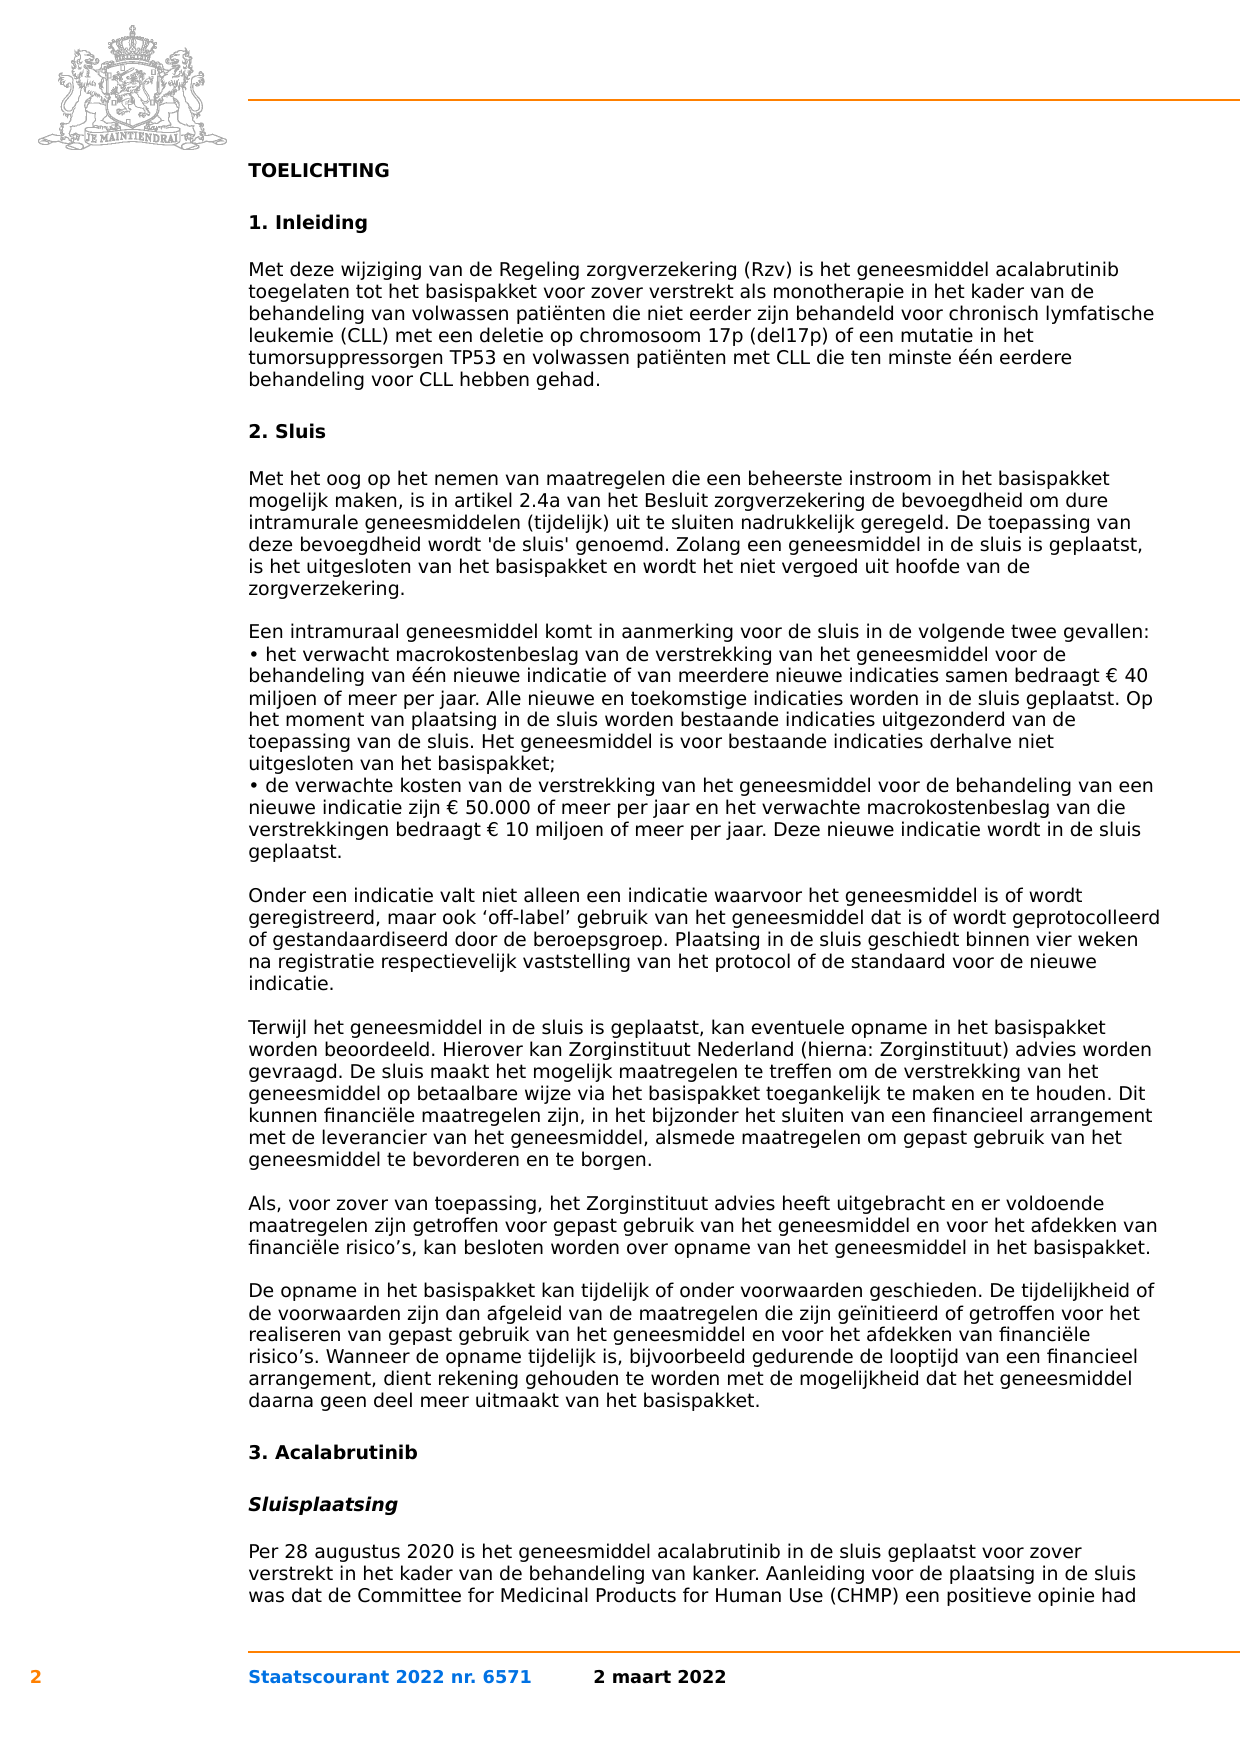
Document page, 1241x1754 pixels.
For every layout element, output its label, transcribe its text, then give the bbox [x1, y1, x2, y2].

text Met het oog op het nemen van maatregelen die een beheerste instroom in het basispakket mogelijk maken, is in artikel 2.4a van het Besluit zorgverzekering de bevoegdheid om dure intramurale geneesmiddelen (tijdelijk) uit te sluiten nadrukkelijk geregeld. De toepassing van deze bevoegdheid wordt 'de sluis' genoemd. Zolang een geneesmiddel in de sluis is geplaatst, is het uitgesloten van het basispakket en wordt het niet vergoed uit hoofde van de zorgverzekering. [248, 468, 1163, 599]
text De opname in het basispakket kan tijdelijk of onder voorwaarden geschieden. De tijdelijkheid of de voorwaarden zijn dan afgeleid van de maatregelen die zijn geïnitieerd of getroffen voor het realiseren van gepast gebruik van het geneesmiddel en voor het afdekken van financiële risico’s. Wanneer de opname tijdelijk is, bijvoorbeeld gedurende de looptijd van een financieel arrangement, dient rekening gehouden te worden met de mogelijkheid dat het geneesmiddel daarna geen deel meer uitmaakt van het basispakket. [248, 1280, 1163, 1412]
text Onder een indicatie valt niet alleen een indicatie waarvoor het geneesmiddel is of wordt geregistreerd, maar ook ‘off-label’ gebruik van het geneesmiddel dat is of wordt geprotocolleerd of gestandaardiseerd door de beroepsgroep. Plaatsing in de sluis geschiedt binnen vier weken na registratie respectievelijk vaststelling van het protocol of de standaard voor de nieuwe indicatie. [248, 885, 1163, 995]
text • het verwacht macrokostenbeslag van de verstrekking van het geneesmiddel voor de behandeling van één nieuwe indicatie of van meerdere nieuwe indicaties samen bedraagt € 40 miljoen of meer per jaar. Alle nieuwe en toekomstige indicaties worden in de sluis geplaatst. Op het moment van plaatsing in de sluis worden bestaande indicaties uitgezonderd van de toepassing van de sluis. Het geneesmiddel is voor bestaande indicaties derhalve niet uitgesloten van het basispakket; [248, 643, 1163, 775]
subtitle 1. Inleiding [248, 212, 1163, 234]
text Terwijl het geneesmiddel in de sluis is geplaatst, kan eventuele opname in het basispakket worden beoordeeld. Hierover kan Zorginstituut Nederland (hierna: Zorginstituut) advies worden gevraagd. De sluis maakt het mogelijk maatregelen te treffen om de verstrekking van het geneesmiddel op betaalbare wijze via het basispakket toegankelijk te maken en te houden. Dit kunnen financiële maatregelen zijn, in het bijzonder het sluiten van een financieel arrangement met de leverancier van het geneesmiddel, alsmede maatregelen om gepast gebruik van het geneesmiddel te bevorderen en te borgen. [248, 1017, 1163, 1171]
text Met deze wijziging van de Regeling zorgverzekering (Rzv) is het geneesmiddel acalabrutinib toegelaten tot het basispakket voor zover verstrekt als monotherapie in het kader van de behandeling van volwassen patiënten die niet eerder zijn behandeld voor chronisch lymfatische leukemie (CLL) met een deletie op chromosoom 17p (del17p) of een mutatie in het tumorsuppressorgen TP53 en volwassen patiënten met CLL die ten minste één eerdere behandeling voor CLL hebben gehad. [248, 259, 1163, 391]
picture [38, 25, 227, 150]
subtitle Sluisplaatsing [248, 1494, 1163, 1516]
text • de verwachte kosten van de verstrekking van het geneesmiddel voor de behandeling van een nieuwe indicatie zijn € 50.000 of meer per jaar en het verwachte macrokostenbeslag van die verstrekkingen bedraagt € 10 miljoen of meer per jaar. Deze nieuwe indicatie wordt in de sluis geplaatst. [248, 775, 1163, 863]
text Een intramuraal geneesmiddel komt in aanmerking voor de sluis in de volgende twee gevallen: [248, 621, 1163, 643]
text Per 28 augustus 2020 is het geneesmiddel acalabrutinib in de sluis geplaatst voor zover verstrekt in het kader van de behandeling van kanker. Aanleiding voor de plaatsing in de sluis was dat de Committee for Medicinal Products for Human Use (CHMP) een positieve opinie had [248, 1541, 1163, 1607]
subtitle TOELICHTING [248, 160, 1163, 182]
text Als, voor zover van toepassing, het Zorginstituut advies heeft uitgebracht en er voldoende maatregelen zijn getroffen voor gepast gebruik van het geneesmiddel en voor het afdekken van financiële risico’s, kan besloten worden over opname van het geneesmiddel in het basispakket. [248, 1193, 1163, 1258]
subtitle 2. Sluis [248, 421, 1163, 443]
subtitle 3. Acalabrutinib [248, 1442, 1163, 1464]
